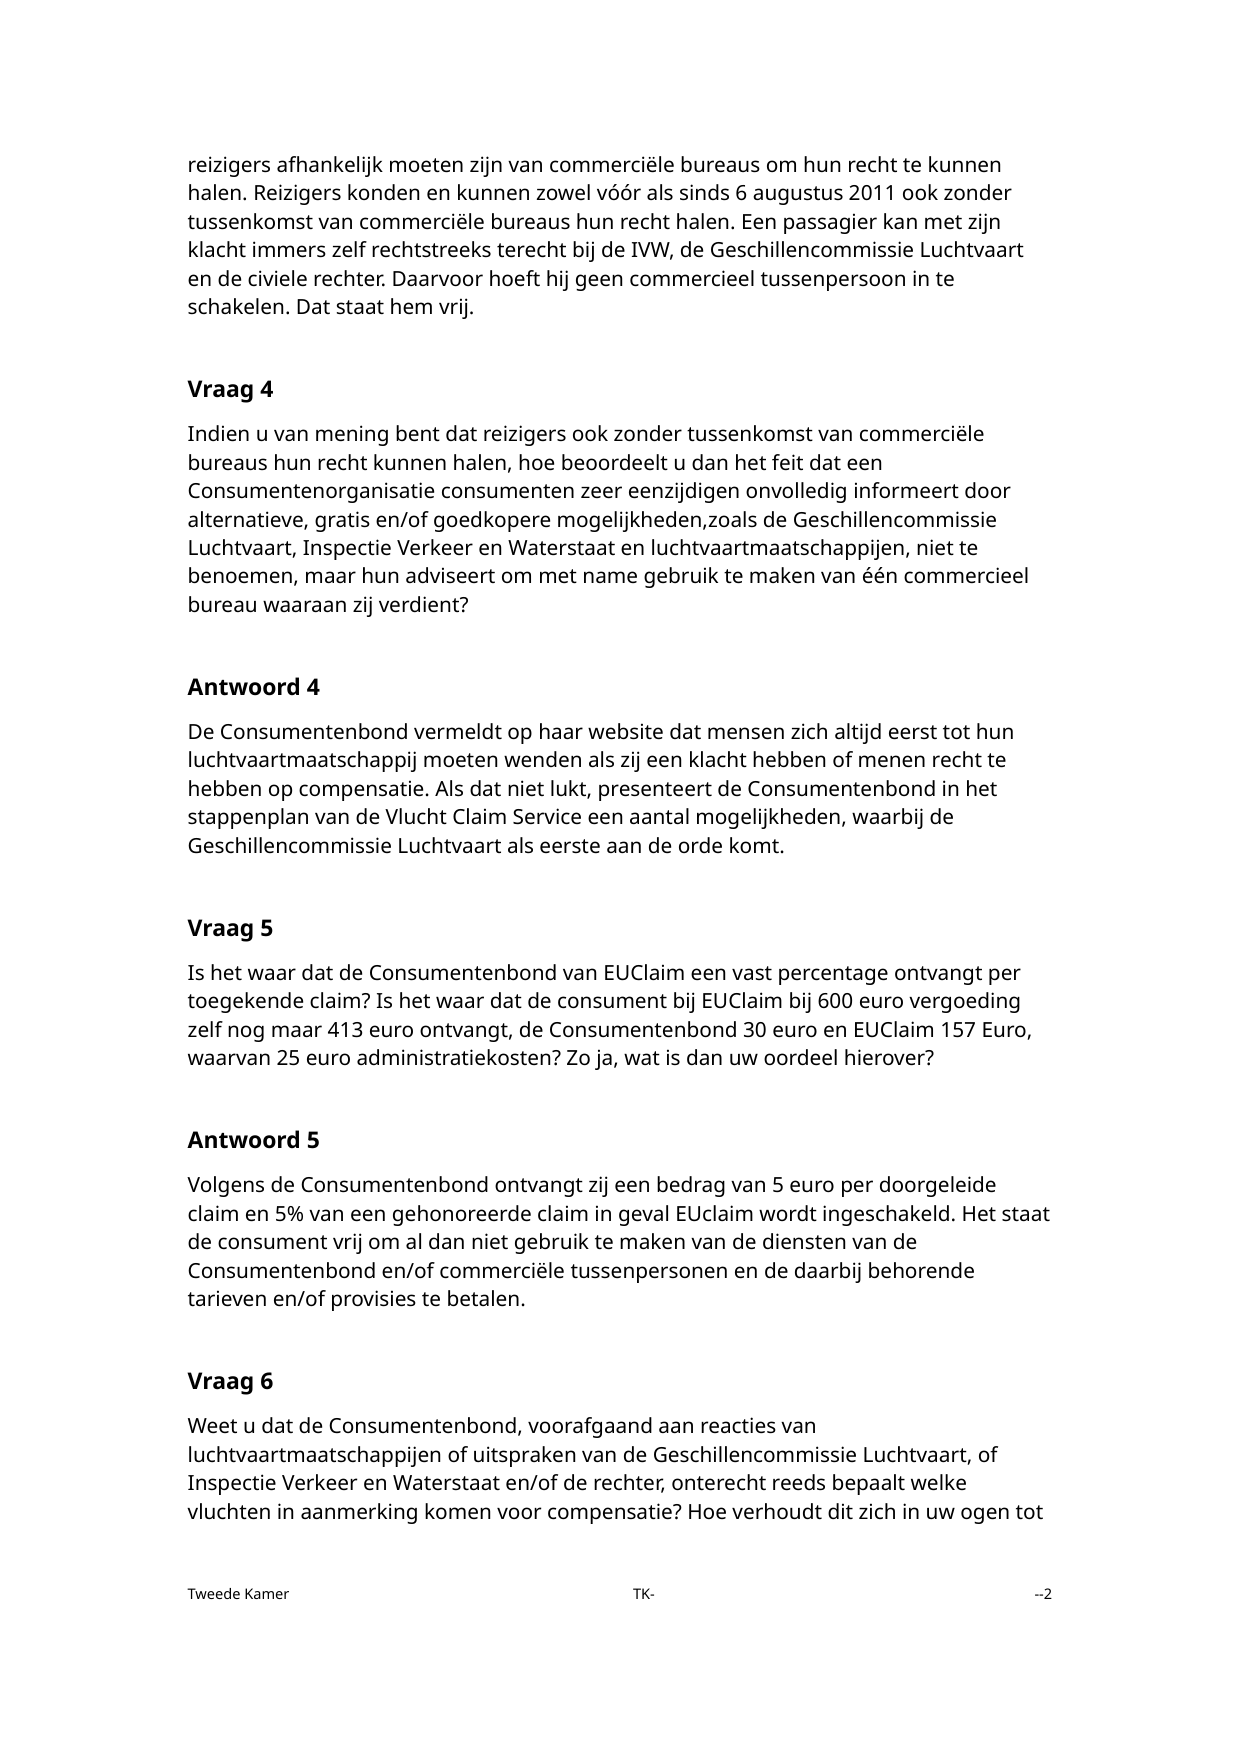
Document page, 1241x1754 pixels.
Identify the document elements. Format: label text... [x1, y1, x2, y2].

text Is het waar dat de Consumentenbond van EUClaim een vast percentage ontvangt per toegekende claim? Is het waar dat de consument bij EUClaim bij 600 euro vergoeding zelf nog maar 413 euro ontvangt, de Consumentenbond 30 euro en EUClaim 157 Euro, waarvan 25 euro administratiekosten? Zo ja, wat is dan uw oordeel hierover? [187, 958, 1053, 1072]
subtitle Vraag 5 [187, 912, 1053, 943]
text De Consumentenbond vermeldt op haar website dat mensen zich altijd eerst tot hun luchtvaartmaatschappij moeten wenden als zij een klacht hebben of menen recht te hebben op compensatie. Als dat niet lukt, presenteert de Consumentenbond in het stappenplan van de Vlucht Claim Service een aantal mogelijkheden, waarbij de Geschillencommissie Luchtvaart als eerste aan de orde komt. [187, 717, 1053, 859]
text Volgens de Consumentenbond ontvangt zij een bedrag van 5 euro per doorgeleide claim en 5% van een gehonoreerde claim in geval EUclaim wordt ingeschakeld. Het staat de consument vrij om al dan niet gebruik te maken van de diensten van de Consumentenbond en/of commerciële tussenpersonen en de daarbij behorende tarieven en/of provisies te betalen. [187, 1171, 1053, 1313]
subtitle Vraag 6 [187, 1365, 1053, 1397]
subtitle Antwoord 4 [187, 671, 1053, 702]
text Indien u van mening bent dat reizigers ook zonder tussenkomst van commerciële bureaus hun recht kunnen halen, hoe beoordeelt u dan het feit dat een Consumentenorganisatie consumenten zeer eenzijdigen onvolledig informeert door alternatieve, gratis en/of goedkopere mogelijkheden,zoals de Geschillencommissie Luchtvaart, Inspectie Verkeer en Waterstaat en luchtvaartmaatschappijen, niet te benoemen, maar hun adviseert om met name gebruik te maken van één commercieel bureau waaraan zij verdient? [187, 419, 1053, 618]
subtitle Vraag 4 [187, 373, 1053, 404]
text Weet u dat de Consumentenbond, voorafgaand aan reacties van luchtvaartmaatschappijen of uitspraken van de Geschillencommissie Luchtvaart, of Inspectie Verkeer en Waterstaat en/of de rechter, onterecht reeds bepaalt welke vluchten in aanmerking komen voor compensatie? Hoe verhoudt dit zich in uw ogen tot [187, 1412, 1053, 1525]
text reizigers afhankelijk moeten zijn van commerciële bureaus om hun recht te kunnen halen. Reizigers konden en kunnen zowel vóór als sinds 6 augustus 2011 ook zonder tussenkomst van commerciële bureaus hun recht halen. Een passagier kan met zijn klacht immers zelf rechtstreeks terecht bij de IVW, de Geschillencommissie Luchtvaart en de civiele rechter. Daarvoor hoeft hij geen commercieel tussenpersoon in te schakelen. Dat staat hem vrij. [187, 150, 1053, 321]
subtitle Antwoord 5 [187, 1124, 1053, 1156]
